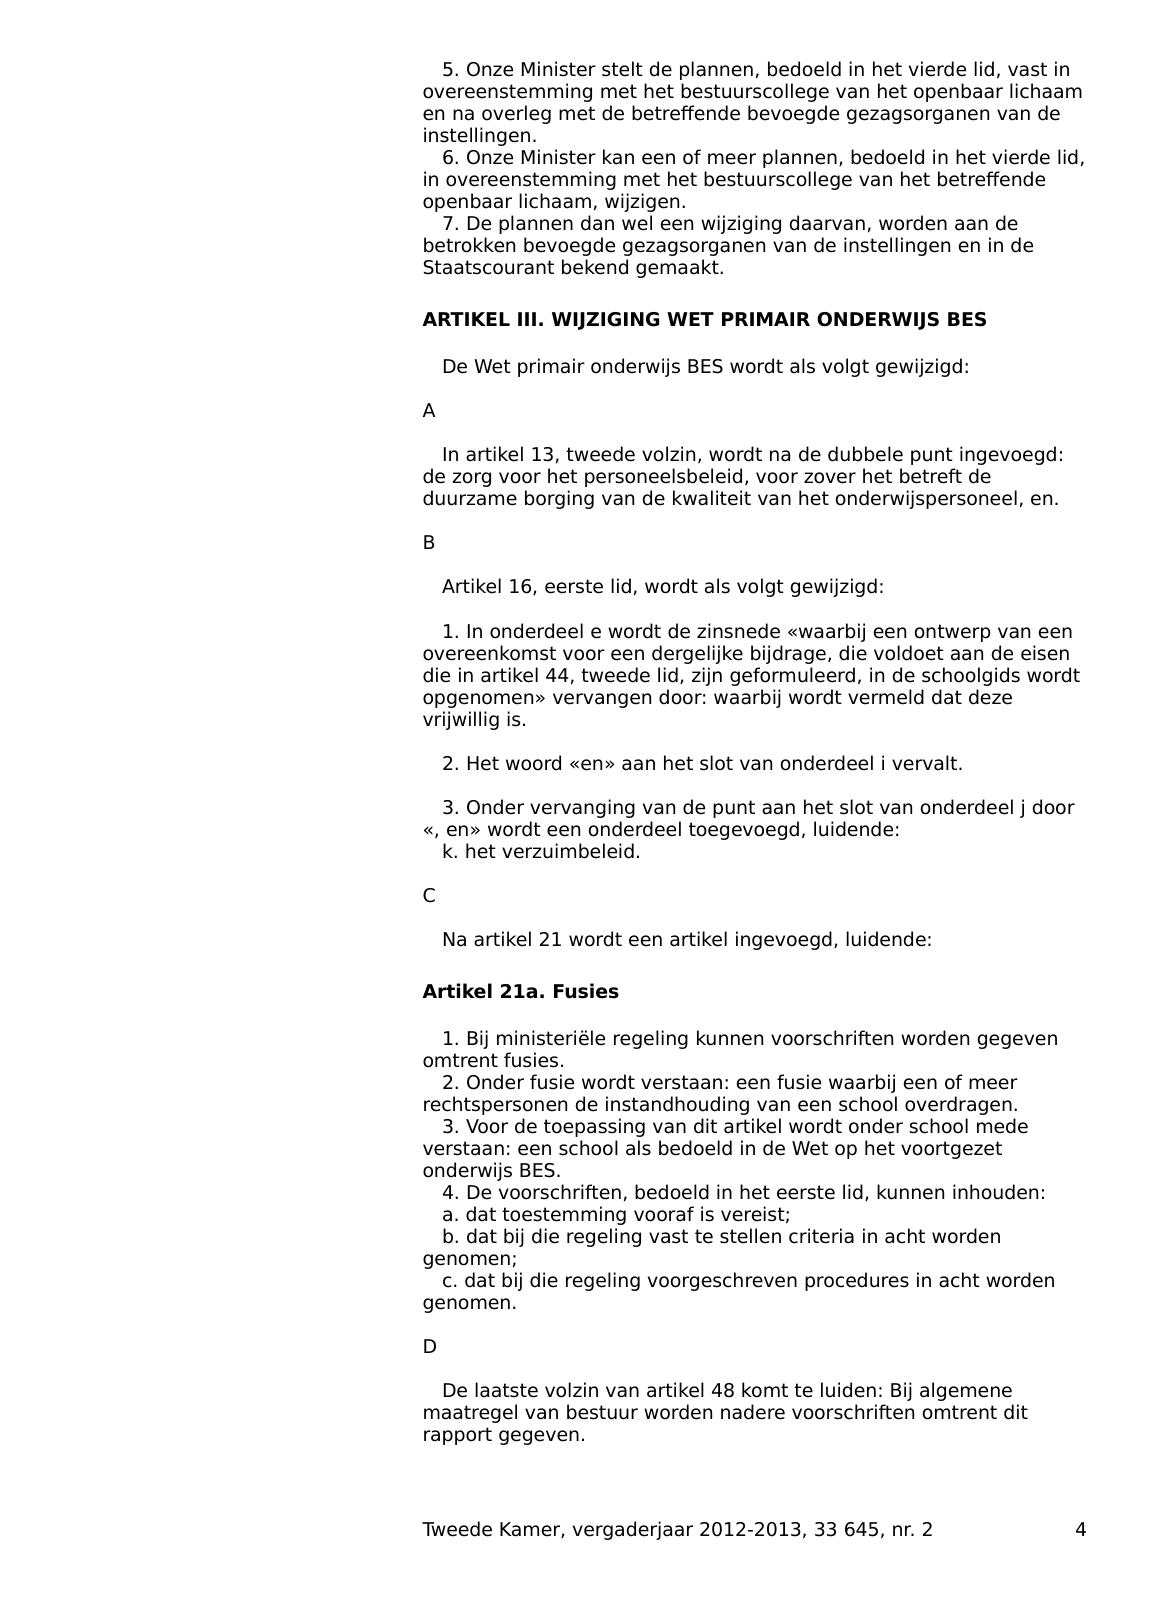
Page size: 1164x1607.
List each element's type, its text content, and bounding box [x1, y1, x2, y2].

text c. dat bij die regeling voorgeschreven procedures in acht worden genomen. [422, 1270, 1087, 1314]
text B [422, 532, 1087, 554]
text b. dat bij die regeling vast te stellen criteria in acht worden genomen; [422, 1226, 1087, 1270]
subtitle Artikel 21a. Fusies [422, 981, 1087, 1003]
text De Wet primair onderwijs BES wordt als volgt gewijzigd: [422, 356, 1087, 378]
text k. het verzuimbeleid. [422, 841, 1087, 863]
text A [422, 400, 1087, 422]
text a. dat toestemming vooraf is vereist; [422, 1204, 1087, 1226]
text 1. Bij ministeriële regeling kunnen voorschriften worden gegeven omtrent fusies. [422, 1028, 1087, 1072]
text 7. De plannen dan wel een wijziging daarvan, worden aan de betrokken bevoegde gezagsorganen van de instellingen en in de Staatscourant bekend gemaakt. [422, 213, 1087, 279]
text D [422, 1336, 1087, 1358]
text 3. Onder vervanging van de punt aan het slot van onderdeel j door «, en» wordt een onderdeel toegevoegd, luidende: [422, 797, 1087, 841]
text 4. De voorschriften, bedoeld in het eerste lid, kunnen inhouden: [422, 1182, 1087, 1204]
subtitle ARTIKEL III. WIJZIGING WET PRIMAIR ONDERWIJS BES [422, 309, 1087, 331]
text C [422, 885, 1087, 907]
text Artikel 16, eerste lid, wordt als volgt gewijzigd: [422, 576, 1087, 598]
text Na artikel 21 wordt een artikel ingevoegd, luidende: [422, 929, 1087, 951]
text 2. Het woord «en» aan het slot van onderdeel i vervalt. [422, 753, 1087, 775]
text 5. Onze Minister stelt de plannen, bedoeld in het vierde lid, vast in overeenstemming met het bestuurscollege van het openbaar lichaam en na overleg met de betreffende bevoegde gezagsorganen van de instellingen. [422, 59, 1087, 147]
text In artikel 13, tweede volzin, wordt na de dubbele punt ingevoegd: de zorg voor het personeelsbeleid, voor zover het betreft de duurzame borging van de kwaliteit van het onderwijspersoneel, en. [422, 444, 1087, 510]
text 1. In onderdeel e wordt de zinsnede «waarbij een ontwerp van een overeenkomst voor een dergelijke bijdrage, die voldoet aan de eisen die in artikel 44, tweede lid, zijn geformuleerd, in de schoolgids wordt opgenomen» vervangen door: waarbij wordt vermeld dat deze vrijwillig is. [422, 621, 1087, 731]
text 6. Onze Minister kan een of meer plannen, bedoeld in het vierde lid, in overeenstemming met het bestuurscollege van het betreffende openbaar lichaam, wijzigen. [422, 147, 1087, 213]
text De laatste volzin van artikel 48 komt te luiden: Bij algemene maatregel van bestuur worden nadere voorschriften omtrent dit rapport gegeven. [422, 1380, 1087, 1446]
text 3. Voor de toepassing van dit artikel wordt onder school mede verstaan: een school als bedoeld in de Wet op het voortgezet onderwijs BES. [422, 1116, 1087, 1182]
text 2. Onder fusie wordt verstaan: een fusie waarbij een of meer rechtspersonen de instandhouding van een school overdragen. [422, 1072, 1087, 1116]
